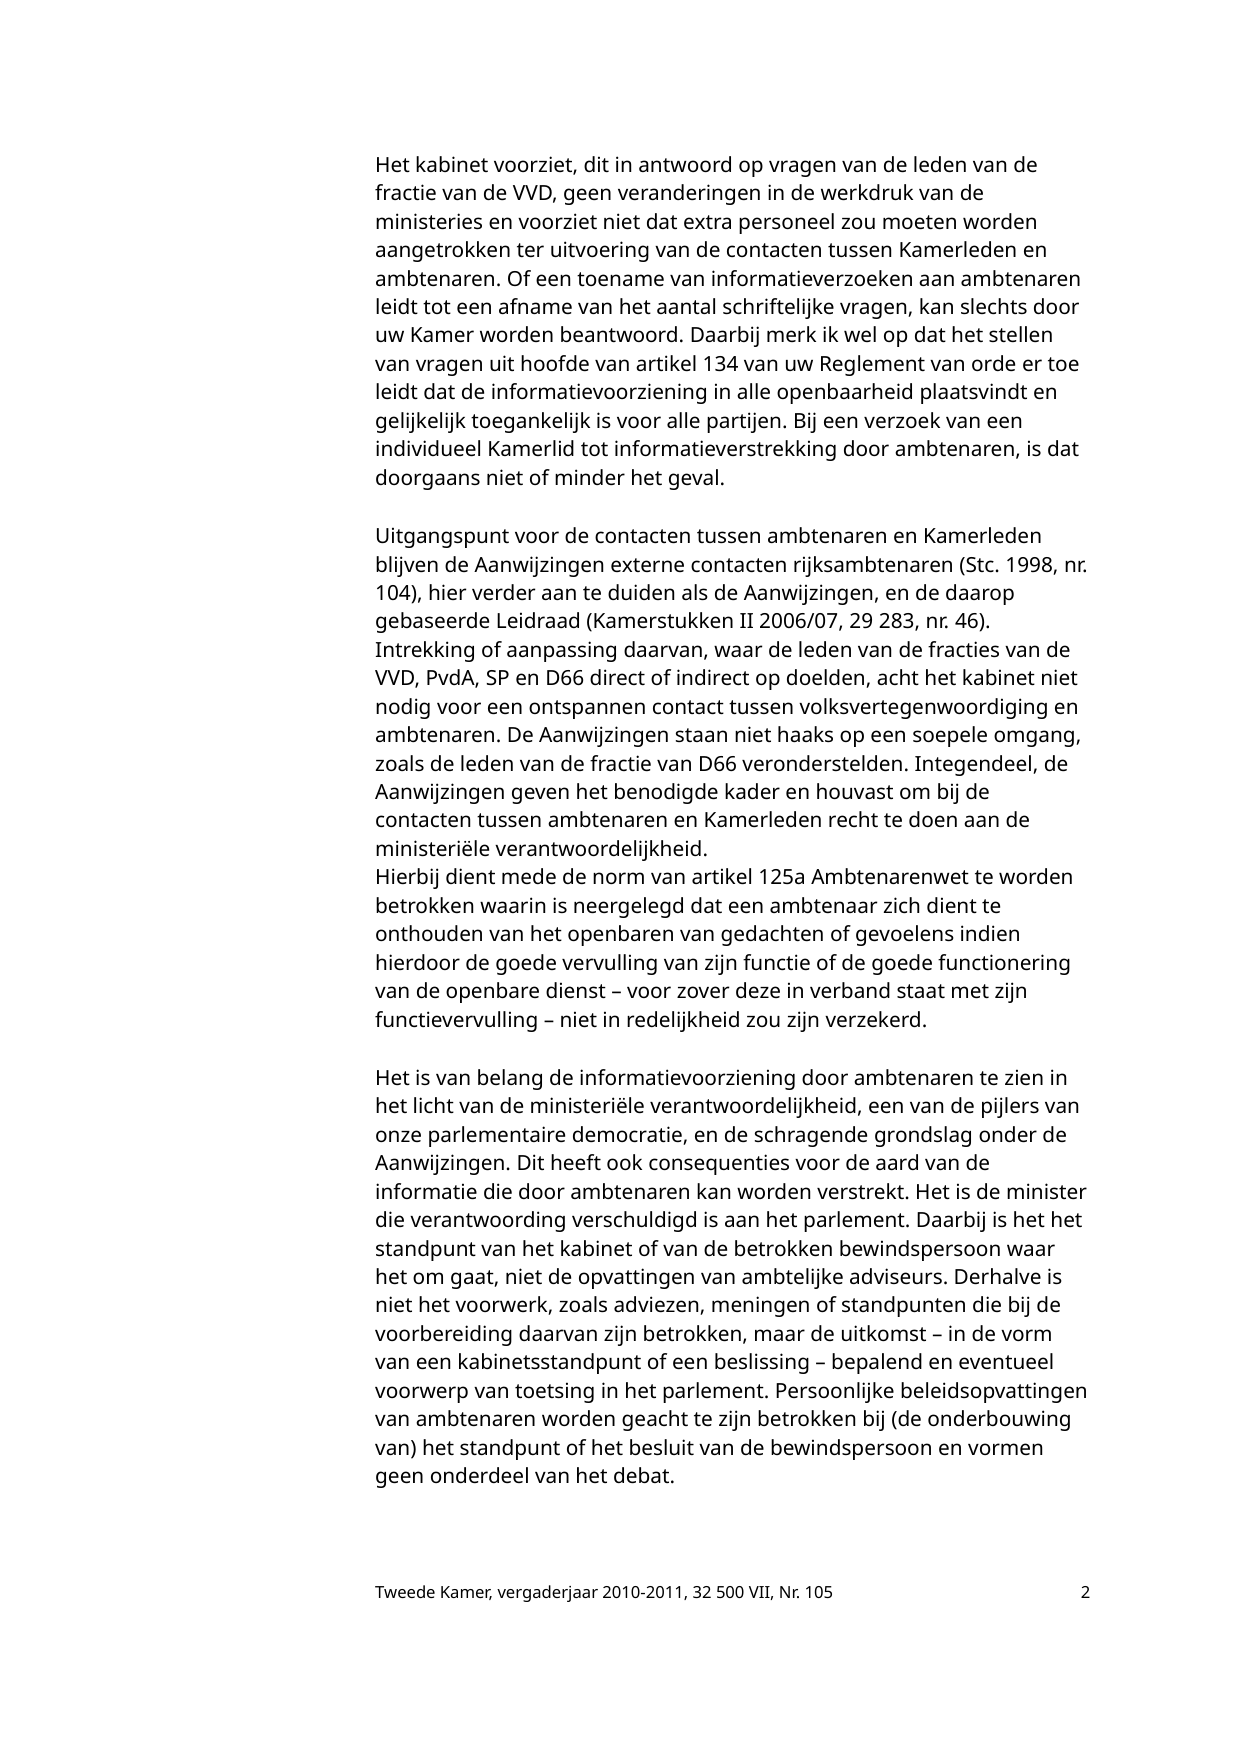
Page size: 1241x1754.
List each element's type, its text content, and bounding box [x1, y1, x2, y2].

text Het kabinet voorziet, dit in antwoord op vragen van de leden van de fractie van de VVD, geen veranderingen in de werkdruk van de ministeries en voorziet niet dat extra personeel zou moeten worden aangetrokken ter uitvoering van de contacten tussen Kamerleden en ambtenaren. Of een toename van informatieverzoeken aan ambtenaren leidt tot een afname van het aantal schriftelijke vragen, kan slechts door uw Kamer worden beantwoord. Daarbij merk ik wel op dat het stellen van vragen uit hoofde van artikel 134 van uw Reglement van orde er toe leidt dat de informatievoorziening in alle openbaarheid plaatsvindt en gelijkelijk toegankelijk is voor alle partijen. Bij een verzoek van een individueel Kamerlid tot informatieverstrekking door ambtenaren, is dat doorgaans niet of minder het geval. [375, 150, 1090, 491]
text Uitgangspunt voor de contacten tussen ambtenaren en Kamerleden blijven de Aanwijzingen externe contacten rijksambtenaren (Stc. 1998, nr. 104), hier verder aan te duiden als de Aanwijzingen, en de daarop gebaseerde Leidraad (Kamerstukken II 2006/07, 29 283, nr. 46). Intrekking of aanpassing daarvan, waar de leden van de fracties van de VVD, PvdA, SP en D66 direct of indirect op doelden, acht het kabinet niet nodig voor een ontspannen contact tussen volksvertegenwoordiging en ambtenaren. De Aanwijzingen staan niet haaks op een soepele omgang, zoals de leden van de fractie van D66 veronderstelden. Integendeel, de Aanwijzingen geven het benodigde kader en houvast om bij de contacten tussen ambtenaren en Kamerleden recht te doen aan de ministeriële verantwoordelijkheid. [375, 521, 1090, 862]
text Hierbij dient mede de norm van artikel 125a Ambtenarenwet te worden betrokken waarin is neergelegd dat een ambtenaar zich dient te onthouden van het openbaren van gedachten of gevoelens indien hierdoor de goede vervulling van zijn functie of de goede functionering van de openbare dienst – voor zover deze in verband staat met zijn functievervulling – niet in redelijkheid zou zijn verzekerd. [375, 862, 1090, 1033]
text Het is van belang de informatievoorziening door ambtenaren te zien in het licht van de ministeriële verantwoordelijkheid, een van de pijlers van onze parlementaire democratie, en de schragende grondslag onder de Aanwijzingen. Dit heeft ook consequenties voor de aard van de informatie die door ambtenaren kan worden verstrekt. Het is de minister die verantwoording verschuldigd is aan het parlement. Daarbij is het het standpunt van het kabinet of van de betrokken bewindspersoon waar het om gaat, niet de opvattingen van ambtelijke adviseurs. Derhalve is niet het voorwerk, zoals adviezen, meningen of standpunten die bij de voorbereiding daarvan zijn betrokken, maar de uitkomst – in de vorm van een kabinetsstandpunt of een beslissing – bepalend en eventueel voorwerp van toetsing in het parlement. Persoonlijke beleidsopvattingen van ambtenaren worden geacht te zijn betrokken bij (de onderbouwing van) het standpunt of het besluit van de bewindspersoon en vormen geen onderdeel van het debat. [375, 1063, 1090, 1490]
